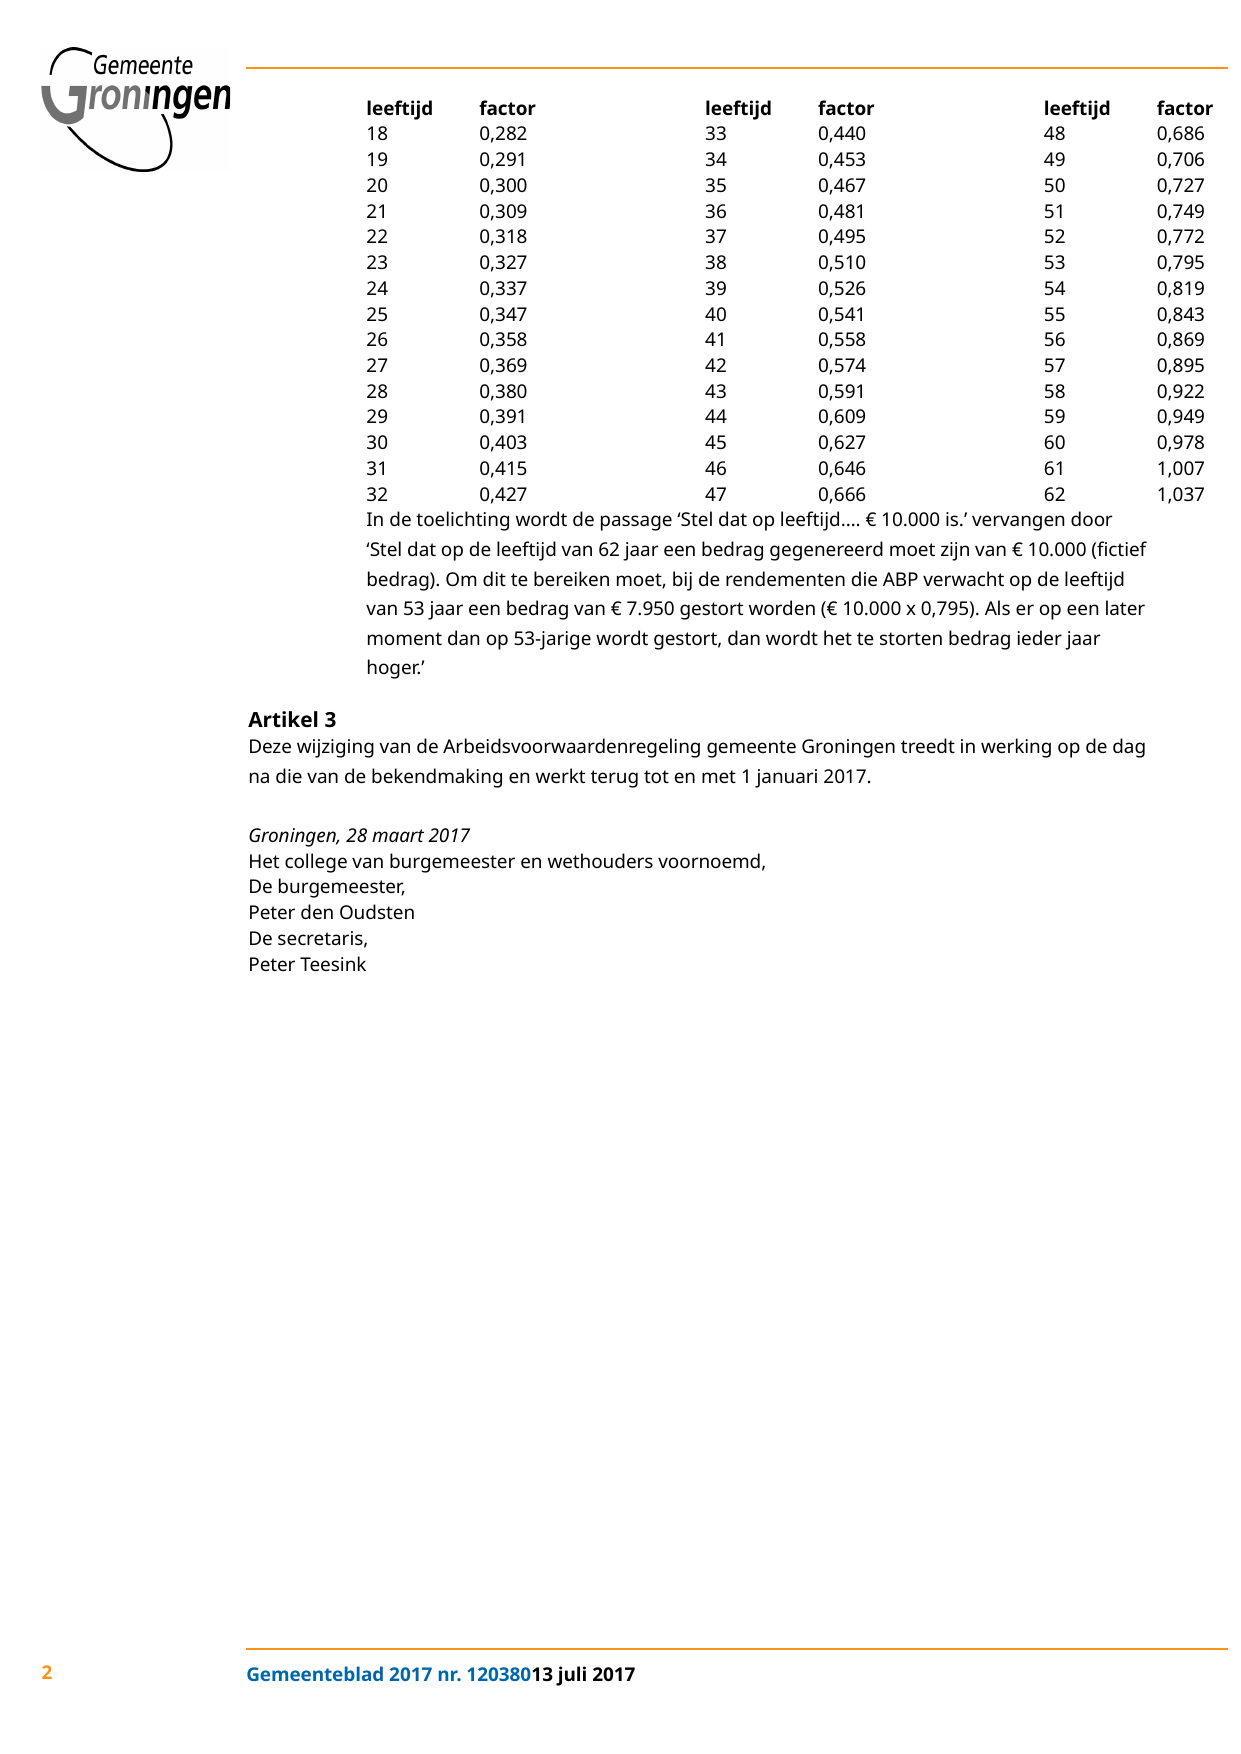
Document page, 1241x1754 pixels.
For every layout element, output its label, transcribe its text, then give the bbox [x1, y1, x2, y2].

table_cell 25 [366, 301, 479, 326]
table_cell 51 [1044, 198, 1157, 223]
table_cell 0,627 [818, 429, 931, 455]
table_cell 0,949 [1157, 404, 1240, 429]
table_header leeftijd [1044, 95, 1157, 121]
table_header factor [818, 95, 931, 121]
table_cell 0,327 [479, 249, 592, 275]
table_cell 37 [705, 224, 818, 249]
table_cell 44 [705, 404, 818, 429]
table_cell 26 [366, 326, 479, 352]
table_cell 21 [366, 198, 479, 223]
table_cell 0,440 [818, 121, 931, 146]
list In de toelichting wordt de passage ‘Stel dat op leeftijd…. € 10.000 is.’ vervangen door ‘Stel dat op de leeftijd van 62 jaar een bedrag gegenereerd moet zijn van € 10.000 (fictief bedrag). Om dit te bereiken moet, bij de rendementen die ABP verwacht op de leeftijd van 53 jaar een bedrag van € 7.950 gestort worden (€ 10.000 x 0,795). Als er op een later moment dan op 53-jarige wordt gestort, dan wordt het te storten bedrag ieder jaar hoger.’ [307, 507, 1152, 680]
table_cell [592, 224, 705, 249]
table_cell 0,453 [818, 146, 931, 172]
text Peter Teesink [248, 951, 1152, 977]
table_cell 0,686 [1157, 121, 1240, 146]
table_cell 52 [1044, 224, 1157, 249]
table_cell 0,380 [479, 378, 592, 404]
table_cell 60 [1044, 429, 1157, 455]
table_cell 0,574 [818, 352, 931, 378]
table_cell 19 [366, 146, 479, 172]
table_cell [592, 275, 705, 301]
table_cell 0,282 [479, 121, 592, 146]
table_cell 0,347 [479, 301, 592, 326]
table_cell 0,706 [1157, 146, 1240, 172]
table_cell 57 [1044, 352, 1157, 378]
table_cell 0,843 [1157, 301, 1240, 326]
table_cell [931, 198, 1044, 223]
table_cell 0,369 [479, 352, 592, 378]
table_cell [931, 275, 1044, 301]
table_cell 55 [1044, 301, 1157, 326]
table_cell [592, 121, 705, 146]
table_cell 33 [705, 121, 818, 146]
table_header leeftijd [366, 95, 479, 121]
table_header leeftijd [705, 95, 818, 121]
table_cell 0,895 [1157, 352, 1240, 378]
picture [41, 47, 231, 172]
table_cell [931, 249, 1044, 275]
table_cell 0,427 [479, 481, 592, 507]
table_cell 39 [705, 275, 818, 301]
table_cell 59 [1044, 404, 1157, 429]
text Het college van burgemeester en wethouders voornoemd, [248, 848, 1152, 874]
table_header factor [1157, 95, 1240, 121]
table_cell 0,309 [479, 198, 592, 223]
table_cell 0,481 [818, 198, 931, 223]
text Artikel 3 [248, 705, 1152, 733]
table_cell 49 [1044, 146, 1157, 172]
table_cell 1,037 [1157, 481, 1240, 507]
table_cell 0,646 [818, 455, 931, 481]
table_cell 23 [366, 249, 479, 275]
table_cell 43 [705, 378, 818, 404]
table_cell [592, 249, 705, 275]
table_cell 61 [1044, 455, 1157, 481]
table_cell [931, 352, 1044, 378]
table_cell [931, 455, 1044, 481]
text De secretaris, [248, 925, 1152, 951]
table_cell 20 [366, 172, 479, 198]
table_cell 0,526 [818, 275, 931, 301]
table_cell 48 [1044, 121, 1157, 146]
table_cell 40 [705, 301, 818, 326]
table_cell 27 [366, 352, 479, 378]
table_cell 0,318 [479, 224, 592, 249]
table_cell 41 [705, 326, 818, 352]
table_cell [931, 301, 1044, 326]
table_cell 0,541 [818, 301, 931, 326]
text De burgemeester, [248, 874, 1152, 899]
table_header [592, 95, 705, 121]
table_header factor [479, 95, 592, 121]
table_cell 62 [1044, 481, 1157, 507]
table_cell [592, 326, 705, 352]
table_cell 0,819 [1157, 275, 1240, 301]
table_cell 0,358 [479, 326, 592, 352]
table_cell 0,869 [1157, 326, 1240, 352]
table_cell 38 [705, 249, 818, 275]
table_cell 22 [366, 224, 479, 249]
table_cell 24 [366, 275, 479, 301]
table_cell 45 [705, 429, 818, 455]
table_cell [931, 481, 1044, 507]
table_cell [931, 429, 1044, 455]
table_cell [592, 378, 705, 404]
table_cell 0,749 [1157, 198, 1240, 223]
table_cell 56 [1044, 326, 1157, 352]
table_cell 0,291 [479, 146, 592, 172]
table_cell 0,772 [1157, 224, 1240, 249]
table_cell [592, 198, 705, 223]
table_cell 0,391 [479, 404, 592, 429]
table_cell 0,300 [479, 172, 592, 198]
table_cell [592, 404, 705, 429]
table_cell [592, 172, 705, 198]
table_cell 46 [705, 455, 818, 481]
text Peter den Oudsten [248, 899, 1152, 925]
text Deze wijziging van de Arbeidsvoorwaardenregeling gemeente Groningen treedt in werking op de dag na die van de bekendmaking en werkt terug tot en met 1 januari 2017. [248, 733, 1152, 789]
table_cell 35 [705, 172, 818, 198]
table_cell 42 [705, 352, 818, 378]
table_cell 18 [366, 121, 479, 146]
table_cell [592, 481, 705, 507]
table_cell 32 [366, 481, 479, 507]
table_cell 0,510 [818, 249, 931, 275]
table_cell 30 [366, 429, 479, 455]
table_cell 31 [366, 455, 479, 481]
table_cell 53 [1044, 249, 1157, 275]
table_cell 0,591 [818, 378, 931, 404]
table_cell 0,337 [479, 275, 592, 301]
table_cell [592, 455, 705, 481]
table_cell [592, 352, 705, 378]
table_cell 28 [366, 378, 479, 404]
table_cell [931, 224, 1044, 249]
table_header [931, 95, 1044, 121]
table_cell [931, 121, 1044, 146]
text Groningen, 28 maart 2017 [248, 822, 1152, 848]
table_cell 0,978 [1157, 429, 1240, 455]
table_cell 54 [1044, 275, 1157, 301]
table_cell [931, 378, 1044, 404]
table_cell 0,403 [479, 429, 592, 455]
table_cell [592, 146, 705, 172]
table_cell [931, 326, 1044, 352]
table_cell 0,666 [818, 481, 931, 507]
table_cell [592, 301, 705, 326]
table_cell 0,727 [1157, 172, 1240, 198]
table_cell 34 [705, 146, 818, 172]
table_cell 0,609 [818, 404, 931, 429]
table_cell 29 [366, 404, 479, 429]
table_cell 36 [705, 198, 818, 223]
table_cell [931, 404, 1044, 429]
table_cell [592, 429, 705, 455]
table_cell 0,558 [818, 326, 931, 352]
table_cell [931, 172, 1044, 198]
table_cell 58 [1044, 378, 1157, 404]
table_cell 0,795 [1157, 249, 1240, 275]
table_cell 1,007 [1157, 455, 1240, 481]
table_cell 0,415 [479, 455, 592, 481]
table_cell 47 [705, 481, 818, 507]
table_cell 50 [1044, 172, 1157, 198]
table_cell 0,467 [818, 172, 931, 198]
table_cell 0,922 [1157, 378, 1240, 404]
table_cell 0,495 [818, 224, 931, 249]
table_cell [931, 146, 1044, 172]
